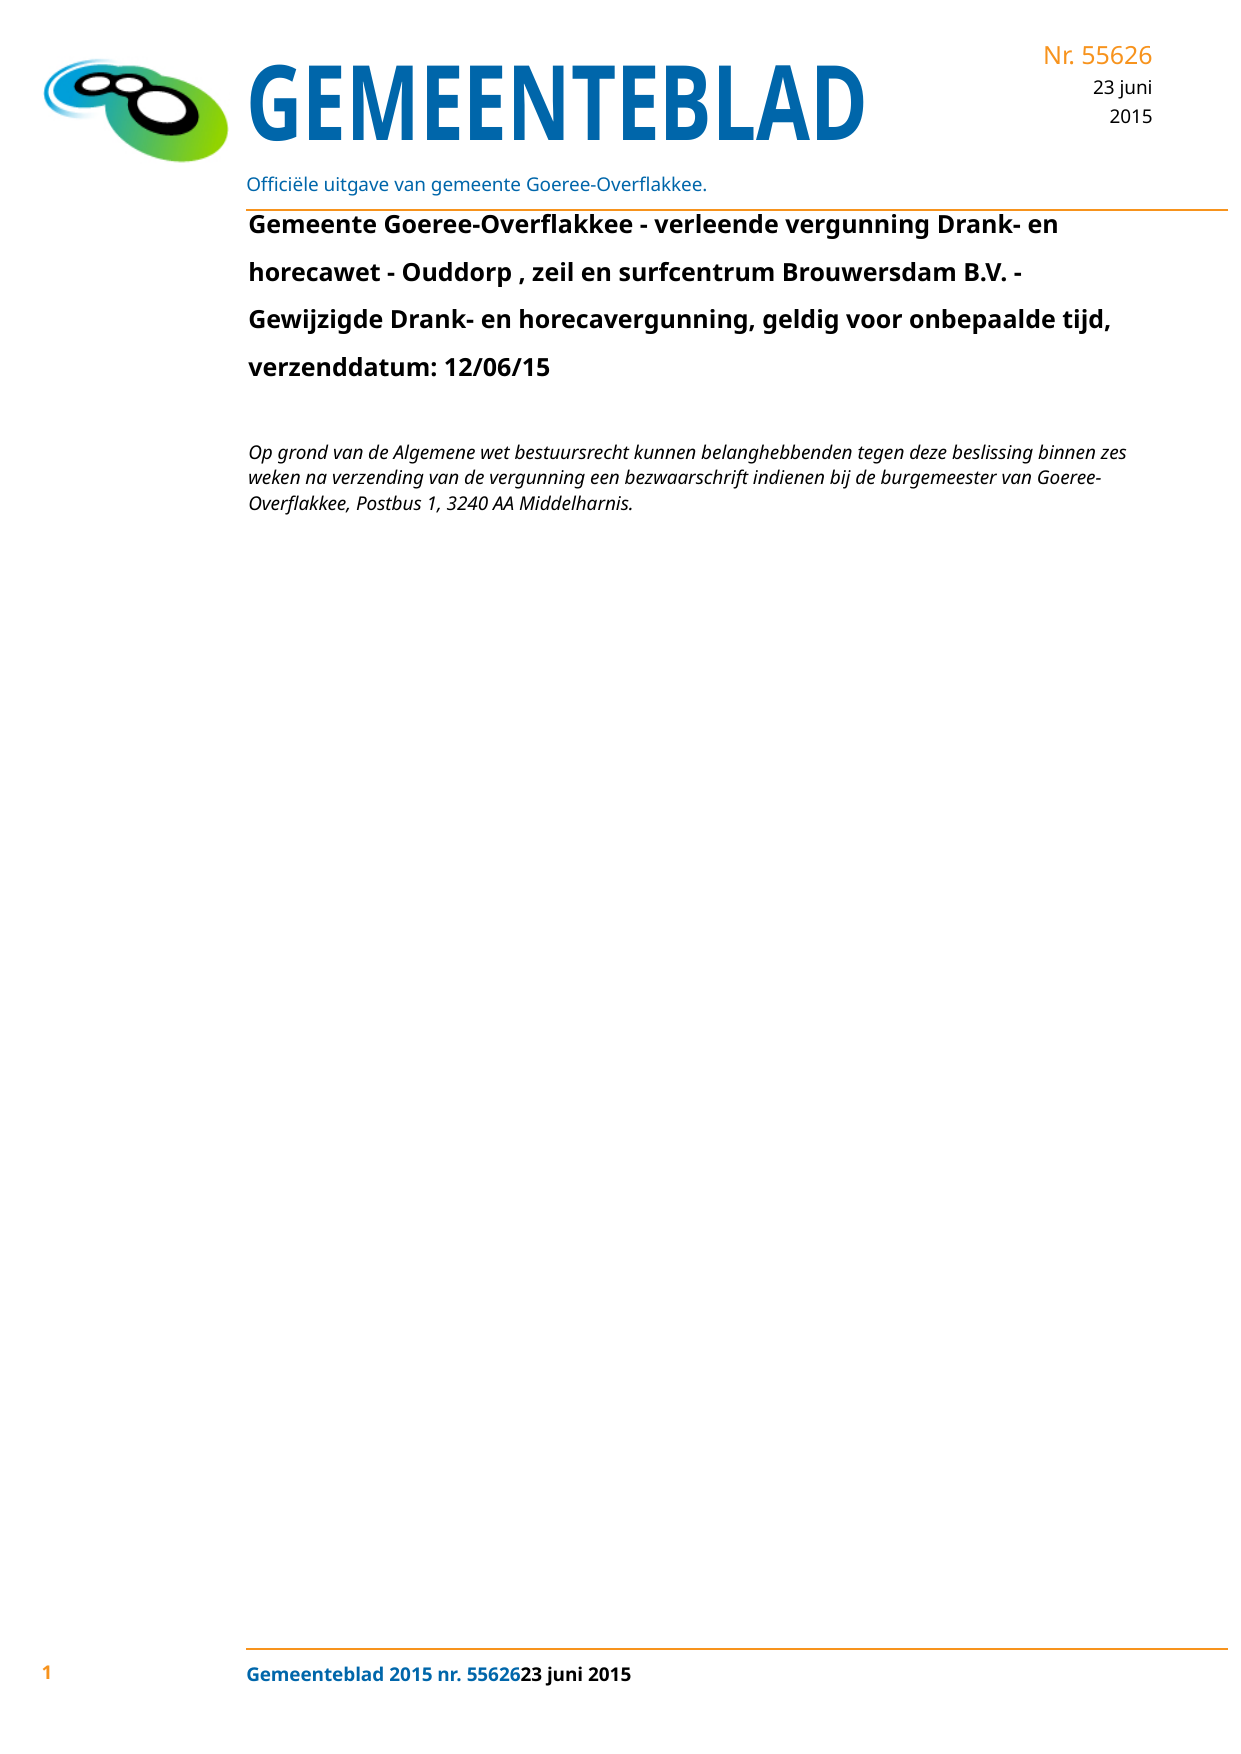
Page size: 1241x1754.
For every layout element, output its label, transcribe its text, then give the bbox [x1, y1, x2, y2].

text Gemeente Goeree-Overflakkee - verleende vergunning Drank- en horecawet - Ouddorp , zeil en surfcentrum Brouwersdam B.V. - Gewijzigde Drank- en horecavergunning, geldig voor onbepaalde tijd, verzenddatum: 12/06/15 [248, 211, 1152, 384]
picture [41, 47, 231, 172]
text Op grond van de Algemene wet bestuursrecht kunnen belanghebbenden tegen deze beslissing binnen zes weken na verzending van de vergunning een bezwaarschrift indienen bij de burgemeester van Goeree-Overflakkee, Postbus 1, 3240 AA Middelharnis. [248, 439, 1152, 516]
